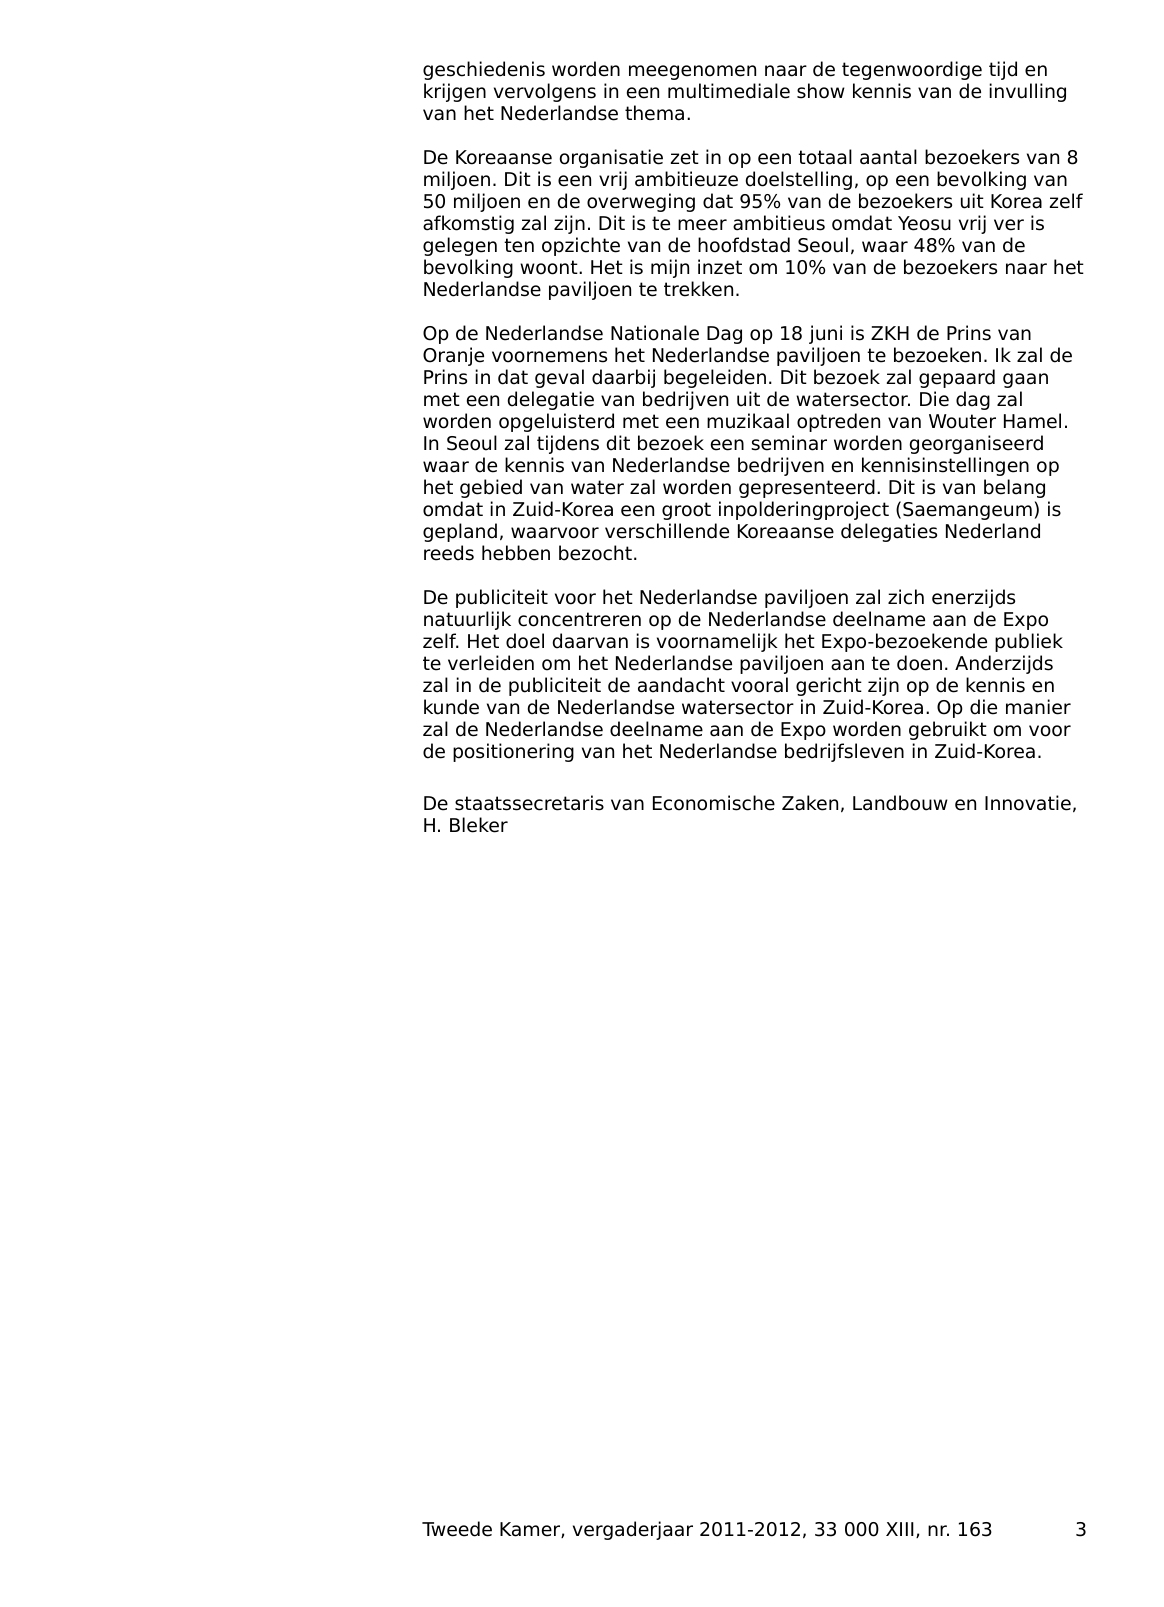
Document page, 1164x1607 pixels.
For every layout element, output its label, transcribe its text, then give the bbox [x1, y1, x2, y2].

text De publiciteit voor het Nederlandse paviljoen zal zich enerzijds natuurlijk concentreren op de Nederlandse deelname aan de Expo zelf. Het doel daarvan is voornamelijk het Expo-bezoekende publiek te verleiden om het Nederlandse paviljoen aan te doen. Anderzijds zal in de publiciteit de aandacht vooral gericht zijn op de kennis en kunde van de Nederlandse watersector in Zuid-Korea. Op die manier zal de Nederlandse deelname aan de Expo worden gebruikt om voor de positionering van het Nederlandse bedrijfsleven in Zuid-Korea. [422, 587, 1087, 763]
text De Koreaanse organisatie zet in op een totaal aantal bezoekers van 8 miljoen. Dit is een vrij ambitieuze doelstelling, op een bevolking van 50 miljoen en de overweging dat 95% van de bezoekers uit Korea zelf afkomstig zal zijn. Dit is te meer ambitieus omdat Yeosu vrij ver is gelegen ten opzichte van de hoofdstad Seoul, waar 48% van de bevolking woont. Het is mijn inzet om 10% van de bezoekers naar het Nederlandse paviljoen te trekken. [422, 147, 1087, 301]
text Op de Nederlandse Nationale Dag op 18 juni is ZKH de Prins van Oranje voornemens het Nederlandse paviljoen te bezoeken. Ik zal de Prins in dat geval daarbij begeleiden. Dit bezoek zal gepaard gaan met een delegatie van bedrijven uit de watersector. Die dag zal worden opgeluisterd met een muzikaal optreden van Wouter Hamel. In Seoul zal tijdens dit bezoek een seminar worden georganiseerd waar de kennis van Nederlandse bedrijven en kennisinstellingen op het gebied van water zal worden gepresenteerd. Dit is van belang omdat in Zuid-Korea een groot inpolderingproject (Saemangeum) is gepland, waarvoor verschillende Koreaanse delegaties Nederland reeds hebben bezocht. [422, 323, 1087, 565]
text De staatssecretaris van Economische Zaken, Landbouw en Innovatie, H. Bleker [422, 793, 1087, 837]
text geschiedenis worden meegenomen naar de tegenwoordige tijd en krijgen vervolgens in een multimediale show kennis van de invulling van het Nederlandse thema. [422, 59, 1087, 125]
